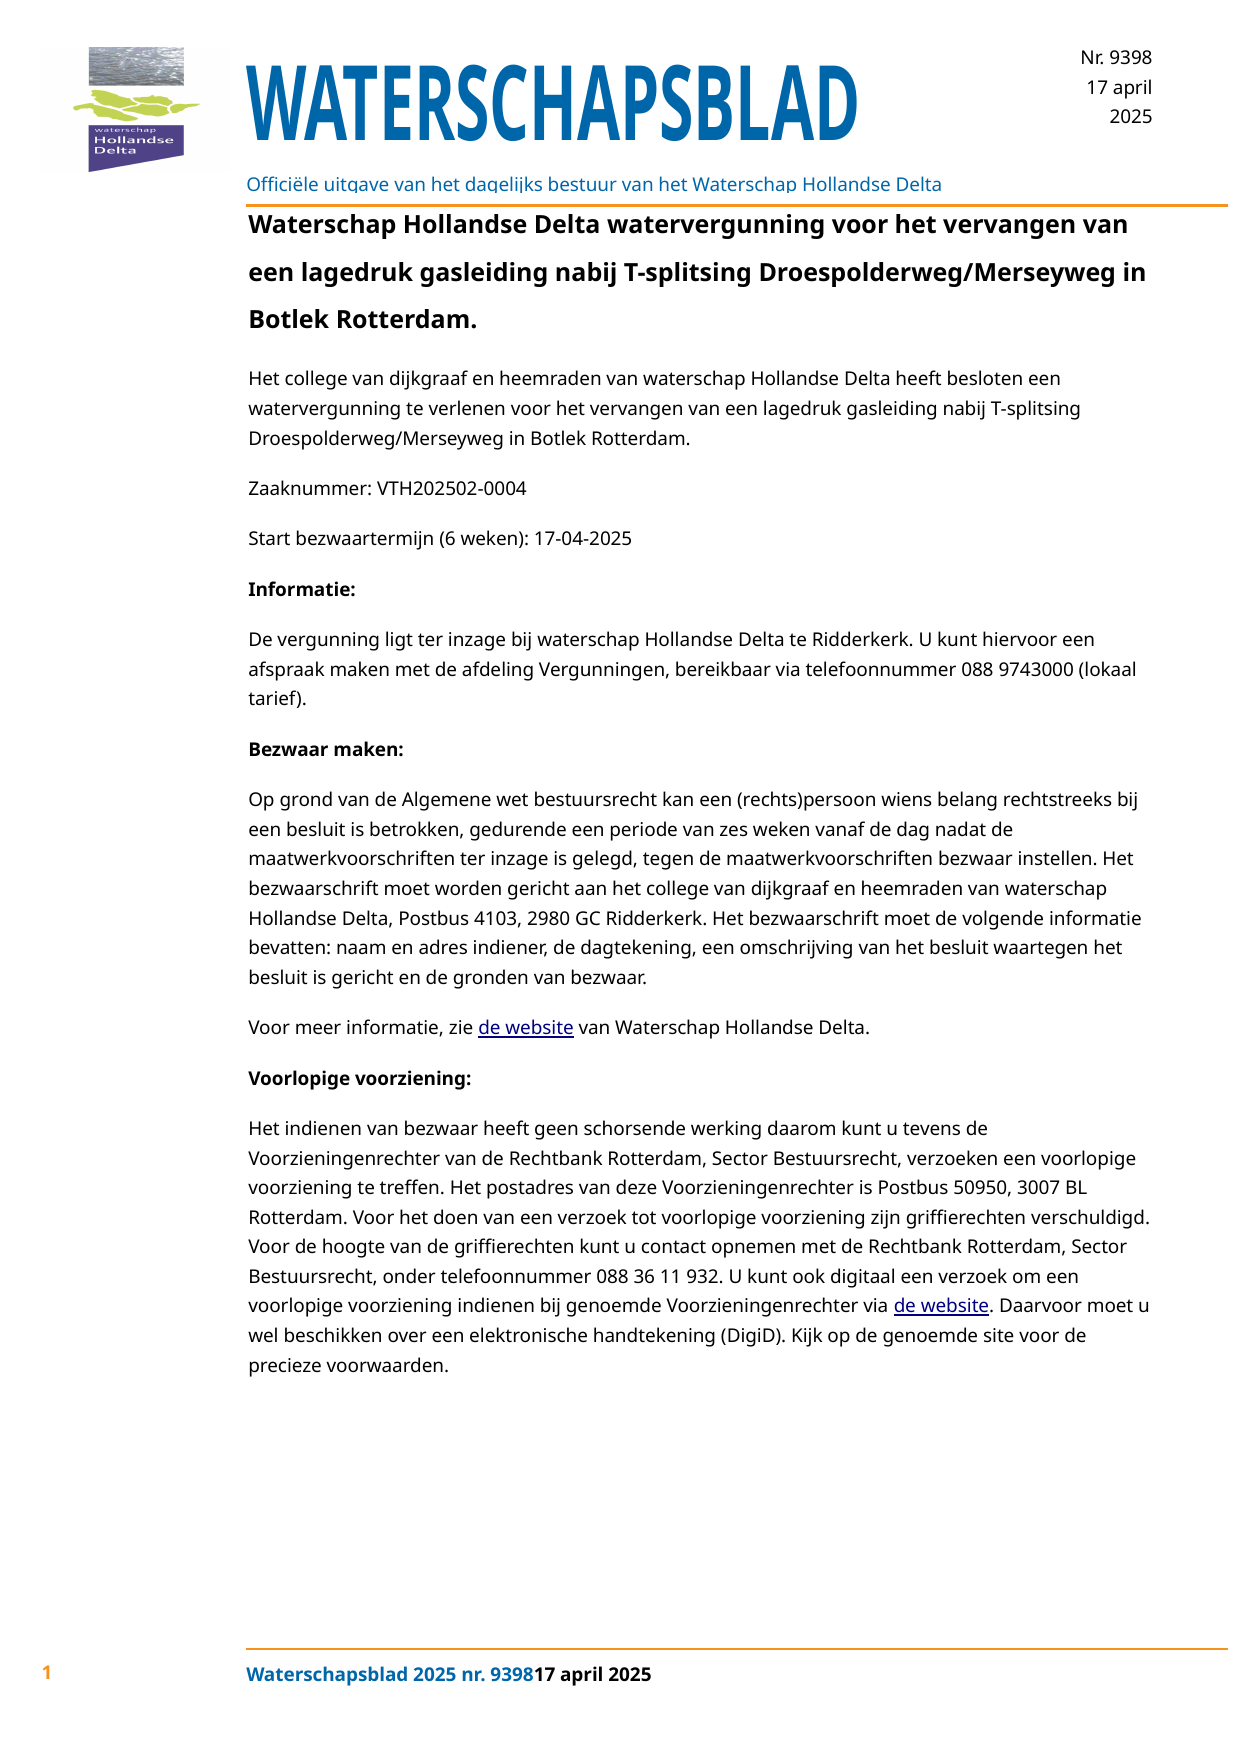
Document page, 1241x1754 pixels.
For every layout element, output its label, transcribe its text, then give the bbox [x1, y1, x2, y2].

text Voorlopige voorziening: [248, 1065, 1152, 1090]
text Waterschap Hollandse Delta watervergunning voor het vervangen van een lagedruk gasleiding nabij T-splitsing Droespolderweg/Merseyweg in Botlek Rotterdam. [248, 207, 1152, 336]
text Het college van dijkgraaf en heemraden van waterschap Hollandse Delta heeft besloten een watervergunning te verlenen voor het vervangen van een lagedruk gasleiding nabij T-splitsing Droespolderweg/Merseyweg in Botlek Rotterdam. [248, 366, 1152, 450]
picture [41, 47, 231, 172]
text Zaaknummer: VTH202502-0004 [248, 475, 1152, 501]
text Start bezwaartermijn (6 weken): 17-04-2025 [248, 526, 1152, 551]
text Voor meer informatie, zie de website van Waterschap Hollandse Delta. [248, 1014, 1152, 1040]
text Informatie: [248, 576, 1152, 602]
text Op grond van de Algemene wet bestuursrecht kan een (rechts)persoon wiens belang rechtstreeks bij een besluit is betrokken, gedurende een periode van zes weken vanaf de dag nadat de maatwerkvoorschriften ter inzage is gelegd, tegen de maatwerkvoorschriften bezwaar instellen. Het bezwaarschrift moet worden gericht aan het college van dijkgraaf en heemraden van waterschap Hollandse Delta, Postbus 4103, 2980 GC Ridderkerk. Het bezwaarschrift moet de volgende informatie bevatten: naam en adres indiener, de dagtekening, een omschrijving van het besluit waartegen het besluit is gericht en de gronden van bezwaar. [248, 786, 1152, 989]
text Bezwaar maken: [248, 736, 1152, 762]
text De vergunning ligt ter inzage bij waterschap Hollandse Delta te Ridderkerk. U kunt hiervoor een afspraak maken met de afdeling Vergunningen, bereikbaar via telefoonnummer 088 9743000 (lokaal tarief). [248, 626, 1152, 711]
text Het indienen van bezwaar heeft geen schorsende werking daarom kunt u tevens de Voorzieningenrechter van de Rechtbank Rotterdam, Sector Bestuursrecht, verzoeken een voorlopige voorziening te treffen. Het postadres van deze Voorzieningenrechter is Postbus 50950, 3007 BL Rotterdam. Voor het doen van een verzoek tot voorlopige voorziening zijn griffierechten verschuldigd. Voor de hoogte van de griffierechten kunt u contact opnemen met de Rechtbank Rotterdam, Sector Bestuursrecht, onder telefoonnummer 088 36 11 932. U kunt ook digitaal een verzoek om een voorlopige voorziening indienen bij genoemde Voorzieningenrechter via de website. Daarvoor moet u wel beschikken over een elektronische handtekening (DigiD). Kijk op de genoemde site voor de precieze voorwaarden. [248, 1115, 1152, 1377]
